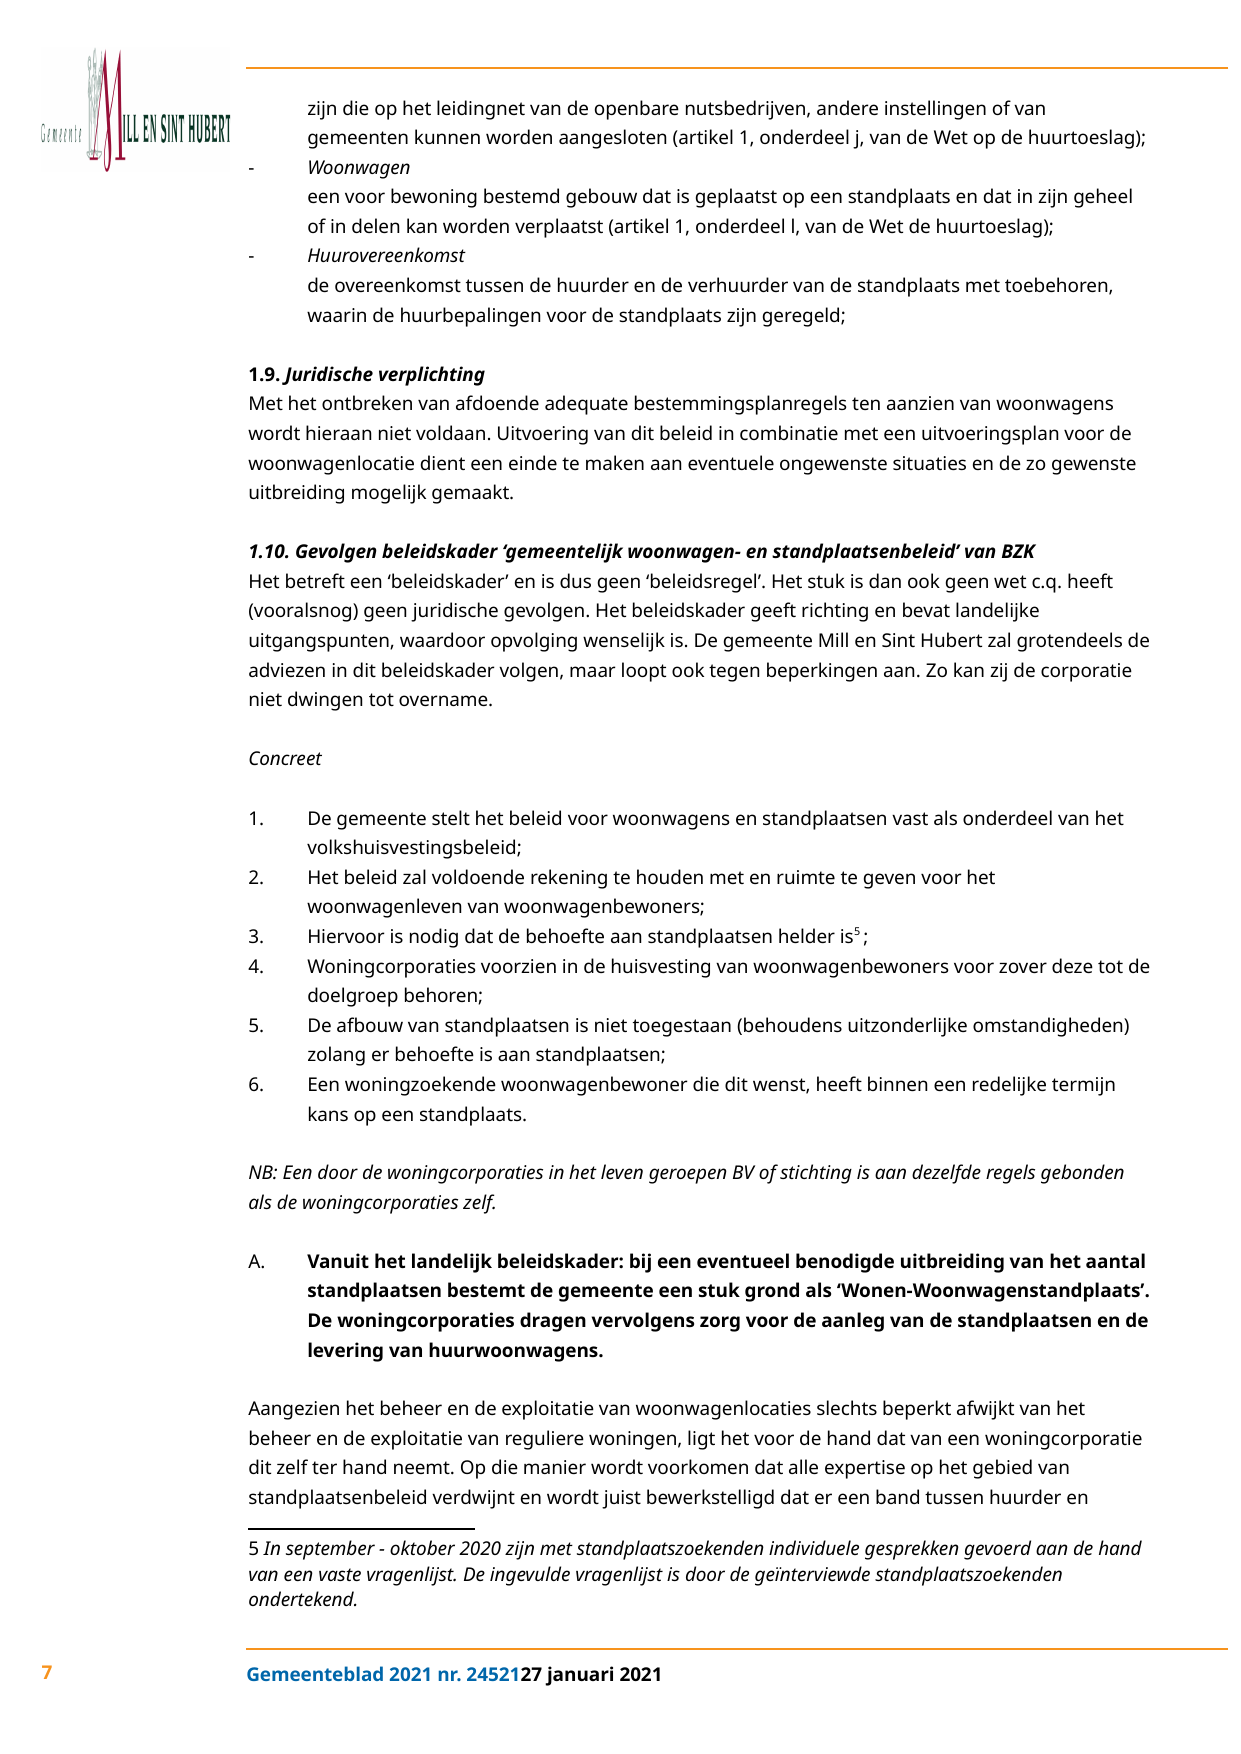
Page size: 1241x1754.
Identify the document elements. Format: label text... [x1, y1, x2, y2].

text Concreet [248, 746, 1152, 771]
list Huurovereenkomst [248, 243, 1152, 268]
list een voor bewoning bestemd gebouw dat is geplaatst op een standplaats en dat in zijn geheel of in delen kan worden verplaatst (artikel 1, onderdeel l, van de Wet de huurtoeslag); [248, 183, 1152, 239]
list de overeenkomst tussen de huurder en de verhuurder van de standplaats met toebehoren, waarin de huurbepalingen voor de standplaats zijn geregeld; [248, 272, 1152, 328]
text 1.10. Gevolgen beleidskader ‘gemeentelijk woonwagen- en standplaatsenbeleid’ van BZK [248, 538, 1152, 564]
text NB: Een door de woningcorporaties in het leven geroepen BV of stichting is aan dezelfde regels gebonden als de woningcorporaties zelf. [248, 1159, 1152, 1214]
table_header Vanuit het landelijk beleidskader: bij een eventueel benodigde uitbreiding van het aantal standplaatsen bestemt de gemeente een stuk grond als ‘Wonen-Woonwagenstandplaats’. De woningcorporaties dragen vervolgens zorg voor de aanleg van de standplaatsen en de levering van huurwoonwagens. [248, 1219, 1152, 1363]
text Met het ontbreken van afdoende adequate bestemmingsplanregels ten aanzien van woonwagens wordt hieraan niet voldaan. Uitvoering van dit beleid in combinatie met een uitvoeringsplan voor de woonwagenlocatie dient een einde te maken aan eventuele ongewenste situaties en de zo gewenste uitbreiding mogelijk gemaakt. [248, 391, 1152, 505]
text Aangezien het beheer en de exploitatie van woonwagenlocaties slechts beperkt afwijkt van het beheer en de exploitatie van reguliere woningen, ligt het voor de hand dat van een woningcorporatie dit zelf ter hand neemt. Op die manier wordt voorkomen dat alle expertise op het gebied van standplaatsenbeleid verdwijnt en wordt juist bewerkstelligd dat er een band tussen huurder en [248, 1395, 1152, 1510]
text 1.9. Juridische verplichting [248, 361, 1152, 387]
list zijn die op het leidingnet van de openbare nutsbedrijven, andere instellingen of van gemeenten kunnen worden aangesloten (artikel 1, onderdeel j, van de Wet op de huurtoeslag); [248, 95, 1152, 150]
list Woonwagen [248, 154, 1152, 180]
table_header De gemeente stelt het beleid voor woonwagens en standplaatsen vast als onderdeel van het volkshuisvestingsbeleid; Het beleid zal voldoende rekening te houden met en ruimte te geven voor het woonwagenleven van woonwagenbewoners; Hiervoor is nodig dat de behoefte aan standplaatsen helder is; Woningcorporaties voorzien in de huisvesting van woonwagenbewoners voor zover deze tot de doelgroep behoren; De afbouw van standplaatsen is niet toegestaan (behoudens uitzonderlijke omstandigheden) zolang er behoefte is aan standplaatsen; Een woningzoekende woonwagenbewoner die dit wenst, heeft binnen een redelijke termijn kans op een standplaats. [248, 775, 1152, 1126]
text Het betreft een ‘beleidskader’ en is dus geen ‘beleidsregel’. Het stuk is dan ook geen wet c.q. heeft (vooralsnog) geen juridische gevolgen. Het beleidskader geeft richting en bevat landelijke uitgangspunten, waardoor opvolging wenselijk is. De gemeente Mill en Sint Hubert zal grotendeels de adviezen in dit beleidskader volgen, maar loopt ook tegen beperkingen aan. Zo kan zij de corporatie niet dwingen tot overname. [248, 568, 1152, 712]
picture [41, 47, 231, 172]
